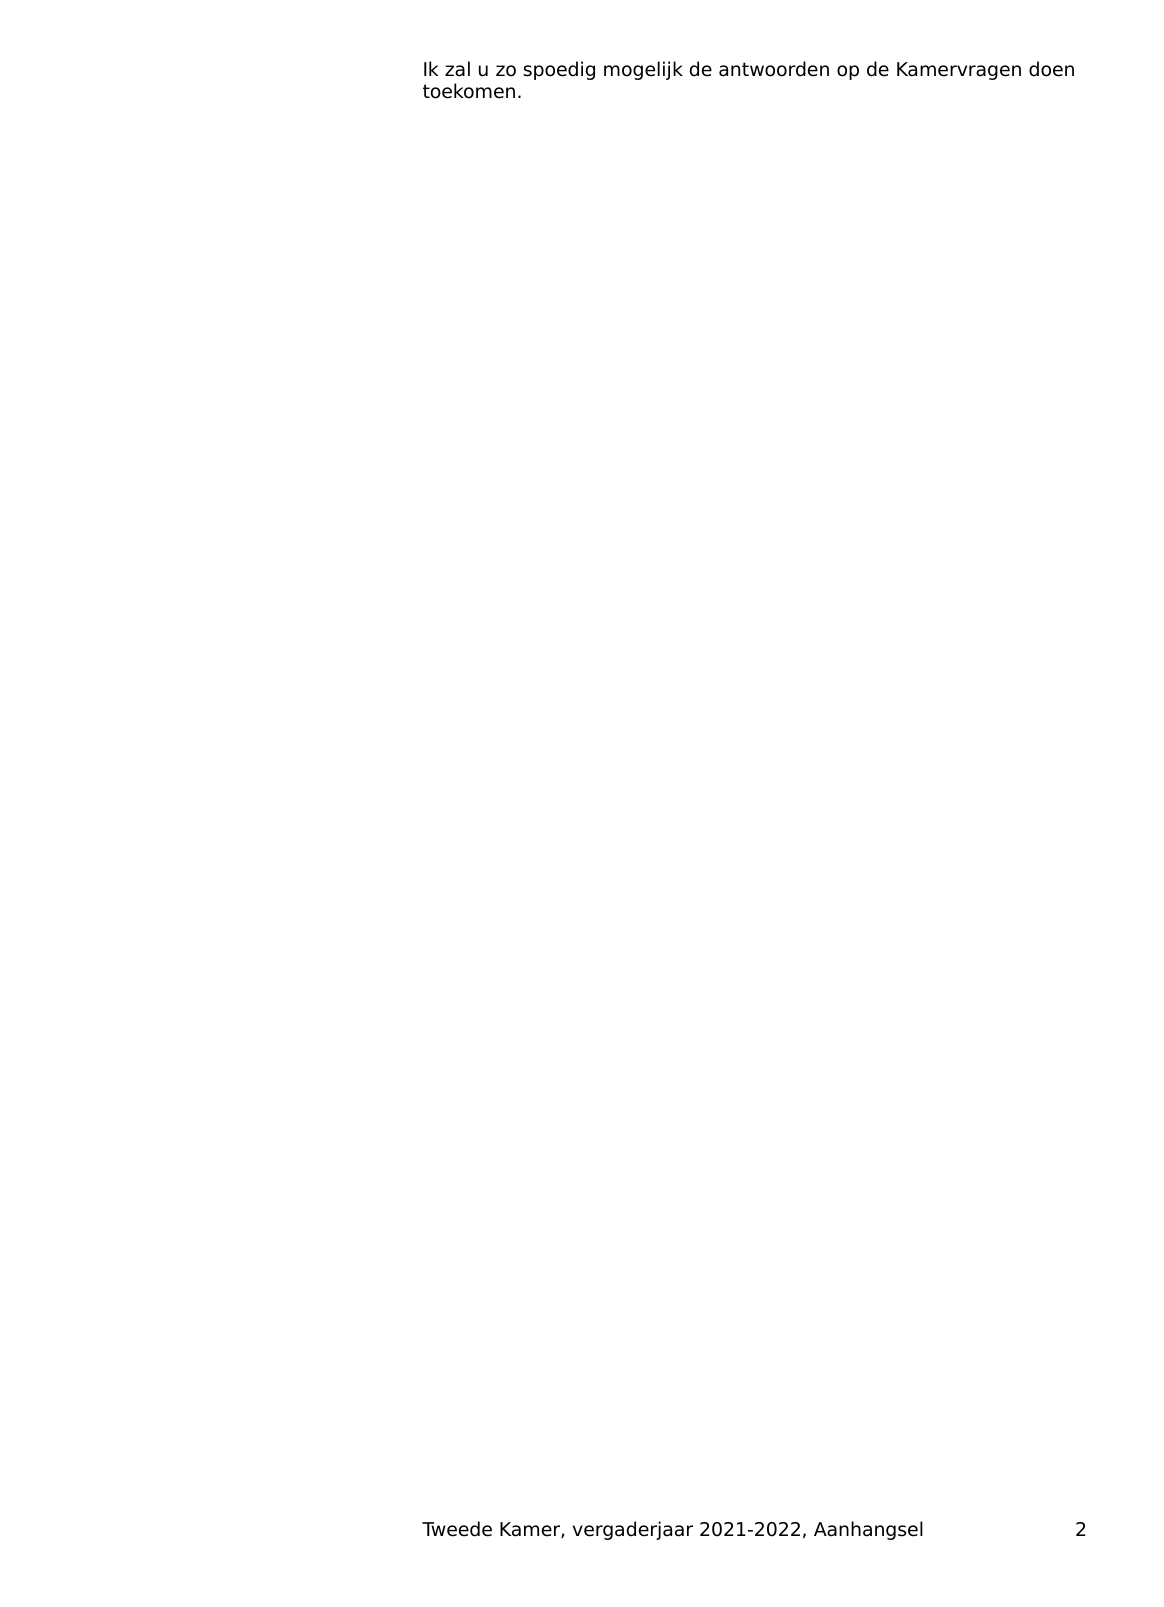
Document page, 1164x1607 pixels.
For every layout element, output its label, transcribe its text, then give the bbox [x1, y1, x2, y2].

text Ik zal u zo spoedig mogelijk de antwoorden op de Kamervragen doen toekomen. [422, 59, 1087, 103]
